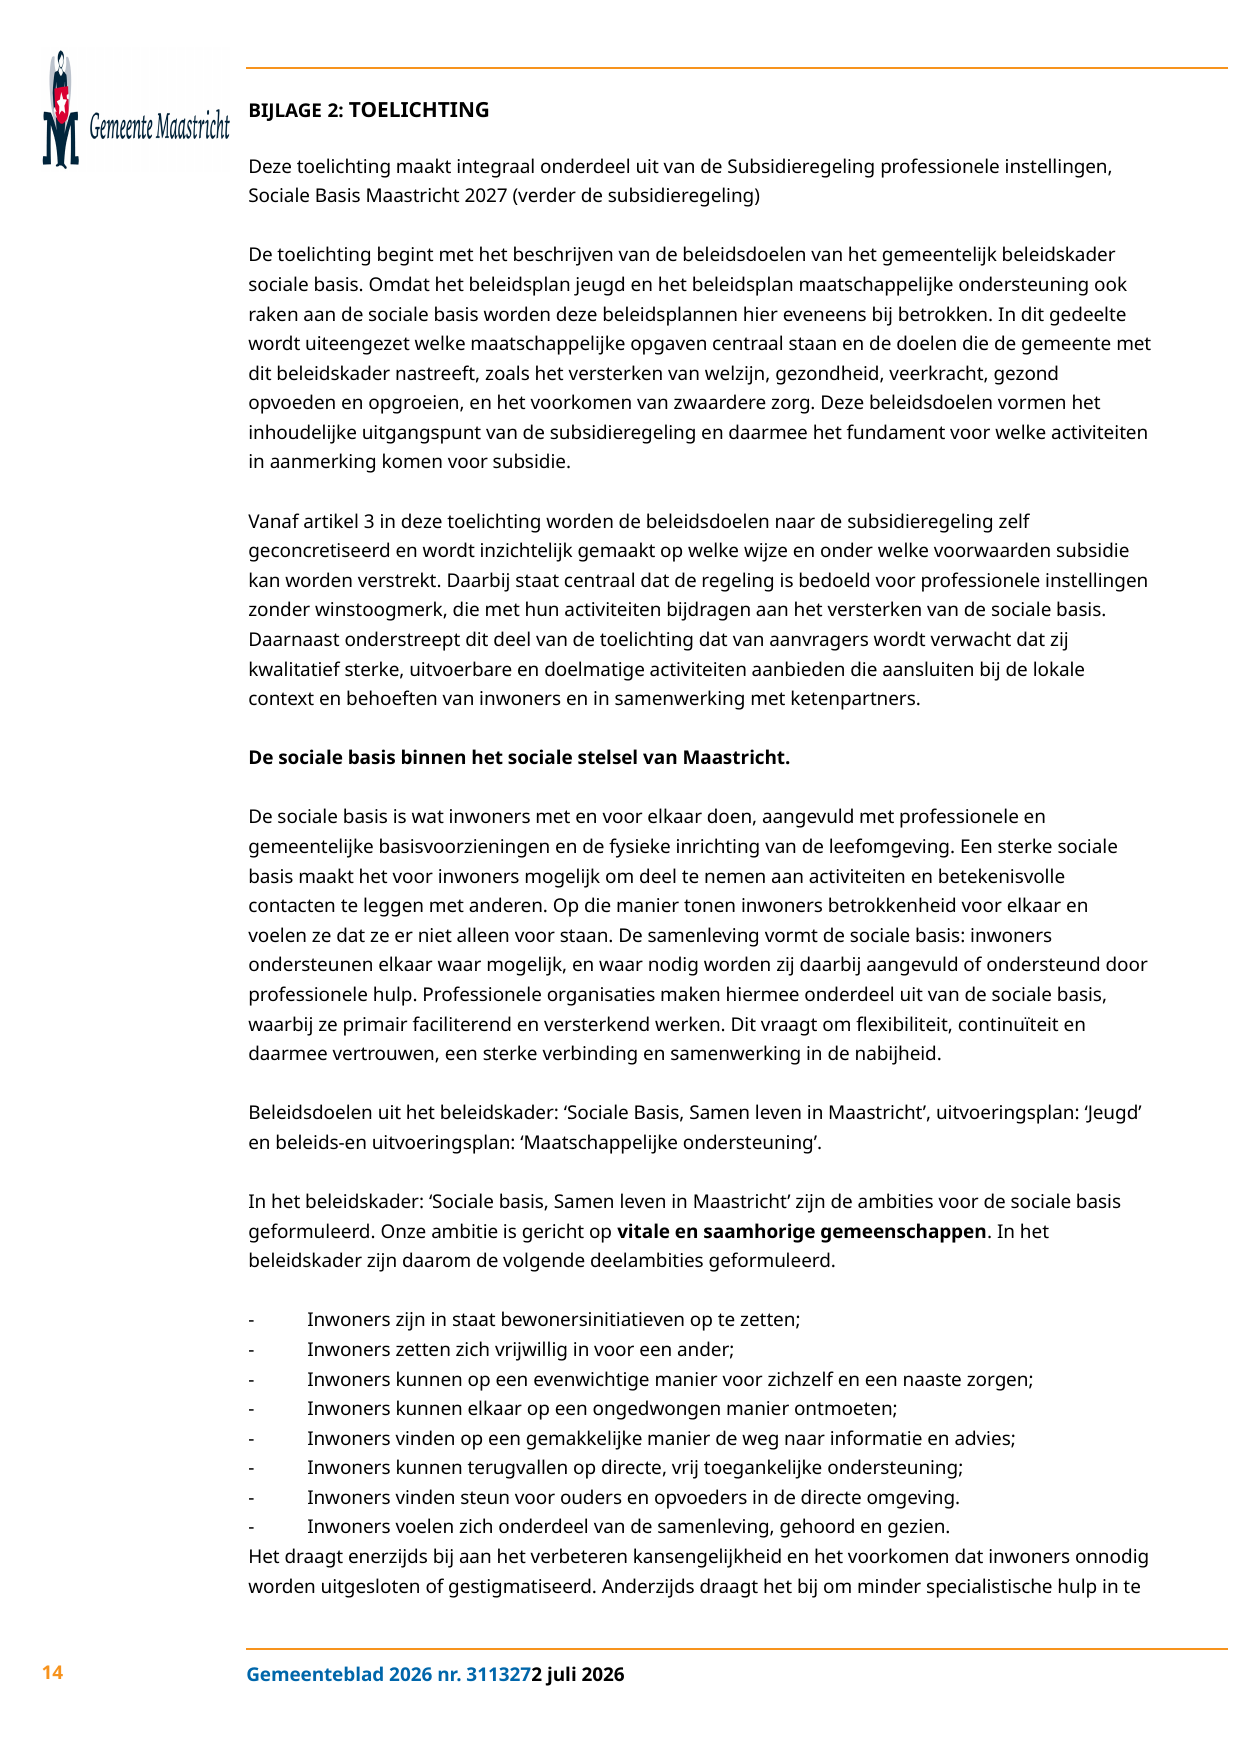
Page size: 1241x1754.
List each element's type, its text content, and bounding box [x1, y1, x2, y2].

list Inwoners zetten zich vrijwillig in voor een ander; [248, 1336, 1152, 1362]
list Inwoners kunnen terugvallen op directe, vrij toegankelijke ondersteuning; [248, 1454, 1152, 1480]
picture [41, 47, 231, 172]
text Deze toelichting maakt integraal onderdeel uit van de Subsidieregeling professionele instellingen, Sociale Basis Maastricht 2027 (verder de subsidieregeling) [248, 153, 1152, 208]
list Inwoners vinden op een gemakkelijke manier de weg naar informatie en advies; [248, 1425, 1152, 1451]
list Inwoners voelen zich onderdeel van de samenleving, gehoord en gezien. [248, 1514, 1152, 1539]
text De sociale basis is wat inwoners met en voor elkaar doen, aangevuld met professionele en gemeentelijke basisvoorzieningen en de fysieke inrichting van de leefomgeving. Een sterke sociale basis maakt het voor inwoners mogelijk om deel te nemen aan activiteiten en betekenisvolle contacten te leggen met anderen. Op die manier tonen inwoners betrokkenheid voor elkaar en voelen ze dat ze er niet alleen voor staan. De samenleving vormt de sociale basis: inwoners ondersteunen elkaar waar mogelijk, en waar nodig worden zij daarbij aangevuld of ondersteund door professionele hulp. Professionele organisaties maken hiermee onderdeel uit van de sociale basis, waarbij ze primair faciliterend en versterkend werken. Dit vraagt om flexibiliteit, continuïteit en daarmee vertrouwen, een sterke verbinding en samenwerking in de nabijheid. [248, 804, 1152, 1066]
text In het beleidskader: ‘Sociale basis, Samen leven in Maastricht’ zijn de ambities voor de sociale basis geformuleerd. Onze ambitie is gericht op vitale en saamhorige gemeenschappen. In het beleidskader zijn daarom de volgende deelambities geformuleerd. [248, 1188, 1152, 1273]
text De sociale basis binnen het sociale stelsel van Maastricht. [248, 744, 1152, 770]
text Het draagt enerzijds bij aan het verbeteren kansengelijkheid en het voorkomen dat inwoners onnodig worden uitgesloten of gestigmatiseerd. Anderzijds draagt het bij om minder specialistische hulp in te [248, 1543, 1152, 1599]
text BIJLAGE 2: TOELICHTING [248, 95, 1152, 123]
text Beleidsdoelen uit het beleidskader: ‘Sociale Basis, Samen leven in Maastricht’, uitvoeringsplan: ‘Jeugd’ en beleids-en uitvoeringsplan: ‘Maatschappelijke ondersteuning’. [248, 1099, 1152, 1155]
text De toelichting begint met het beschrijven van de beleidsdoelen van het gemeentelijk beleidskader sociale basis. Omdat het beleidsplan jeugd en het beleidsplan maatschappelijke ondersteuning ook raken aan de sociale basis worden deze beleidsplannen hier eveneens bij betrokken. In dit gedeelte wordt uiteengezet welke maatschappelijke opgaven centraal staan en de doelen die de gemeente met dit beleidskader nastreeft, zoals het versterken van welzijn, gezondheid, veerkracht, gezond opvoeden en opgroeien, en het voorkomen van zwaardere zorg. Deze beleidsdoelen vormen het inhoudelijke uitgangspunt van de subsidieregeling en daarmee het fundament voor welke activiteiten in aanmerking komen voor subsidie. [248, 242, 1152, 474]
list Inwoners vinden steun voor ouders en opvoeders in de directe omgeving. [248, 1484, 1152, 1510]
list Inwoners zijn in staat bewonersinitiatieven op te zetten; [248, 1307, 1152, 1332]
list Inwoners kunnen elkaar op een ongedwongen manier ontmoeten; [248, 1395, 1152, 1421]
text Vanaf artikel 3 in deze toelichting worden de beleidsdoelen naar de subsidieregeling zelf geconcretiseerd en wordt inzichtelijk gemaakt op welke wijze en onder welke voorwaarden subsidie kan worden verstrekt. Daarbij staat centraal dat de regeling is bedoeld voor professionele instellingen zonder winstoogmerk, die met hun activiteiten bijdragen aan het versterken van de sociale basis. Daarnaast onderstreept dit deel van de toelichting dat van aanvragers wordt verwacht dat zij kwalitatief sterke, uitvoerbare en doelmatige activiteiten aanbieden die aansluiten bij de lokale context en behoeften van inwoners en in samenwerking met ketenpartners. [248, 508, 1152, 711]
list Inwoners kunnen op een evenwichtige manier voor zichzelf en een naaste zorgen; [248, 1366, 1152, 1392]
